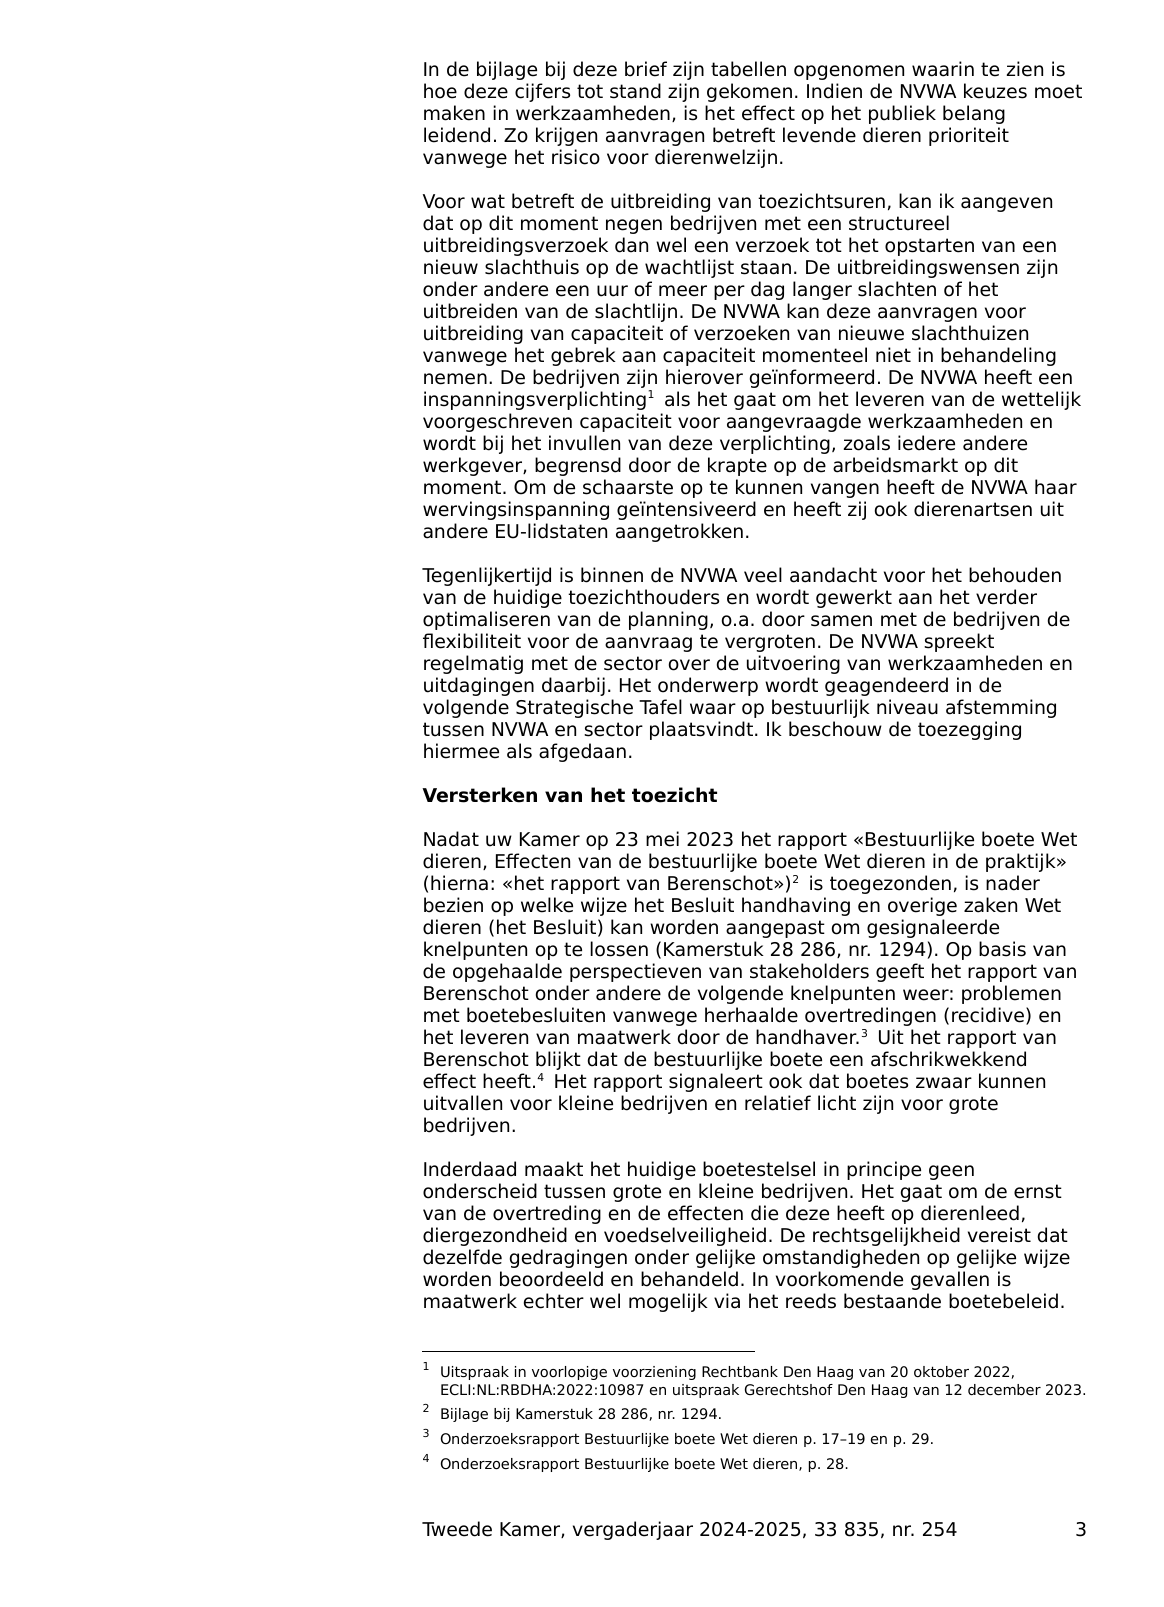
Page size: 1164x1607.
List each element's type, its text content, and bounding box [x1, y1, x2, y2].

text Onderzoeksrapport Bestuurlijke boete Wet dieren, p. 28. [422, 1452, 1087, 1474]
text Voor wat betreft de uitbreiding van toezichtsuren, kan ik aangeven dat op dit moment negen bedrijven met een structureel uitbreidingsverzoek dan wel een verzoek tot het opstarten van een nieuw slachthuis op de wachtlijst staan. De uitbreidingswensen zijn onder andere een uur of meer per dag langer slachten of het uitbreiden van de slachtlijn. De NVWA kan deze aanvragen voor uitbreiding van capaciteit of verzoeken van nieuwe slachthuizen vanwege het gebrek aan capaciteit momenteel niet in behandeling nemen. De bedrijven zijn hierover geïnformeerd. De NVWA heeft een inspanningsverplichting als het gaat om het leveren van de wettelijk voorgeschreven capaciteit voor aangevraagde werkzaamheden en wordt bij het invullen van deze verplichting, zoals iedere andere werkgever, begrensd door de krapte op de arbeidsmarkt op dit moment. Om de schaarste op te kunnen vangen heeft de NVWA haar wervingsinspanning geïntensiveerd en heeft zij ook dierenartsen uit andere EU-lidstaten aangetrokken. [422, 191, 1087, 543]
text Inderdaad maakt het huidige boetestelsel in principe geen onderscheid tussen grote en kleine bedrijven. Het gaat om de ernst van de overtreding en de effecten die deze heeft op dierenleed, diergezondheid en voedselveiligheid. De rechtsgelijkheid vereist dat dezelfde gedragingen onder gelijke omstandigheden op gelijke wijze worden beoordeeld en behandeld. In voorkomende gevallen is maatwerk echter wel mogelijk via het reeds bestaande boetebeleid. [422, 1159, 1087, 1313]
text In de bijlage bij deze brief zijn tabellen opgenomen waarin te zien is hoe deze cijfers tot stand zijn gekomen. Indien de NVWA keuzes moet maken in werkzaamheden, is het effect op het publiek belang leidend. Zo krijgen aanvragen betreft levende dieren prioriteit vanwege het risico voor dierenwelzijn. [422, 59, 1087, 169]
text Bijlage bij Kamerstuk 28 286, nr. 1294. [422, 1402, 1087, 1424]
subtitle Versterken van het toezicht [422, 785, 1087, 807]
text Nadat uw Kamer op 23 mei 2023 het rapport «Bestuurlijke boete Wet dieren, Effecten van de bestuurlijke boete Wet dieren in de praktijk» (hierna: «het rapport van Berenschot») is toegezonden, is nader bezien op welke wijze het Besluit handhaving en overige zaken Wet dieren (het Besluit) kan worden aangepast om gesignaleerde knelpunten op te lossen (Kamerstuk 28 286, nr. 1294). Op basis van de opgehaalde perspectieven van stakeholders geeft het rapport van Berenschot onder andere de volgende knelpunten weer: problemen met boetebesluiten vanwege herhaalde overtredingen (recidive) en het leveren van maatwerk door de handhaver. Uit het rapport van Berenschot blijkt dat de bestuurlijke boete een afschrikwekkend effect heeft. Het rapport signaleert ook dat boetes zwaar kunnen uitvallen voor kleine bedrijven en relatief licht zijn voor grote bedrijven. [422, 829, 1087, 1137]
text Onderzoeksrapport Bestuurlijke boete Wet dieren p. 17–19 en p. 29. [422, 1427, 1087, 1449]
text Uitspraak in voorlopige voorziening Rechtbank Den Haag van 20 oktober 2022, ECLI:NL:RBDHA:2022:10987 en uitspraak Gerechtshof Den Haag van 12 december 2023. [422, 1360, 1087, 1399]
text Tegenlijkertijd is binnen de NVWA veel aandacht voor het behouden van de huidige toezichthouders en wordt gewerkt aan het verder optimaliseren van de planning, o.a. door samen met de bedrijven de flexibiliteit voor de aanvraag te vergroten. De NVWA spreekt regelmatig met de sector over de uitvoering van werkzaamheden en uitdagingen daarbij. Het onderwerp wordt geagendeerd in de volgende Strategische Tafel waar op bestuurlijk niveau afstemming tussen NVWA en sector plaatsvindt. Ik beschouw de toezegging hiermee als afgedaan. [422, 565, 1087, 763]
